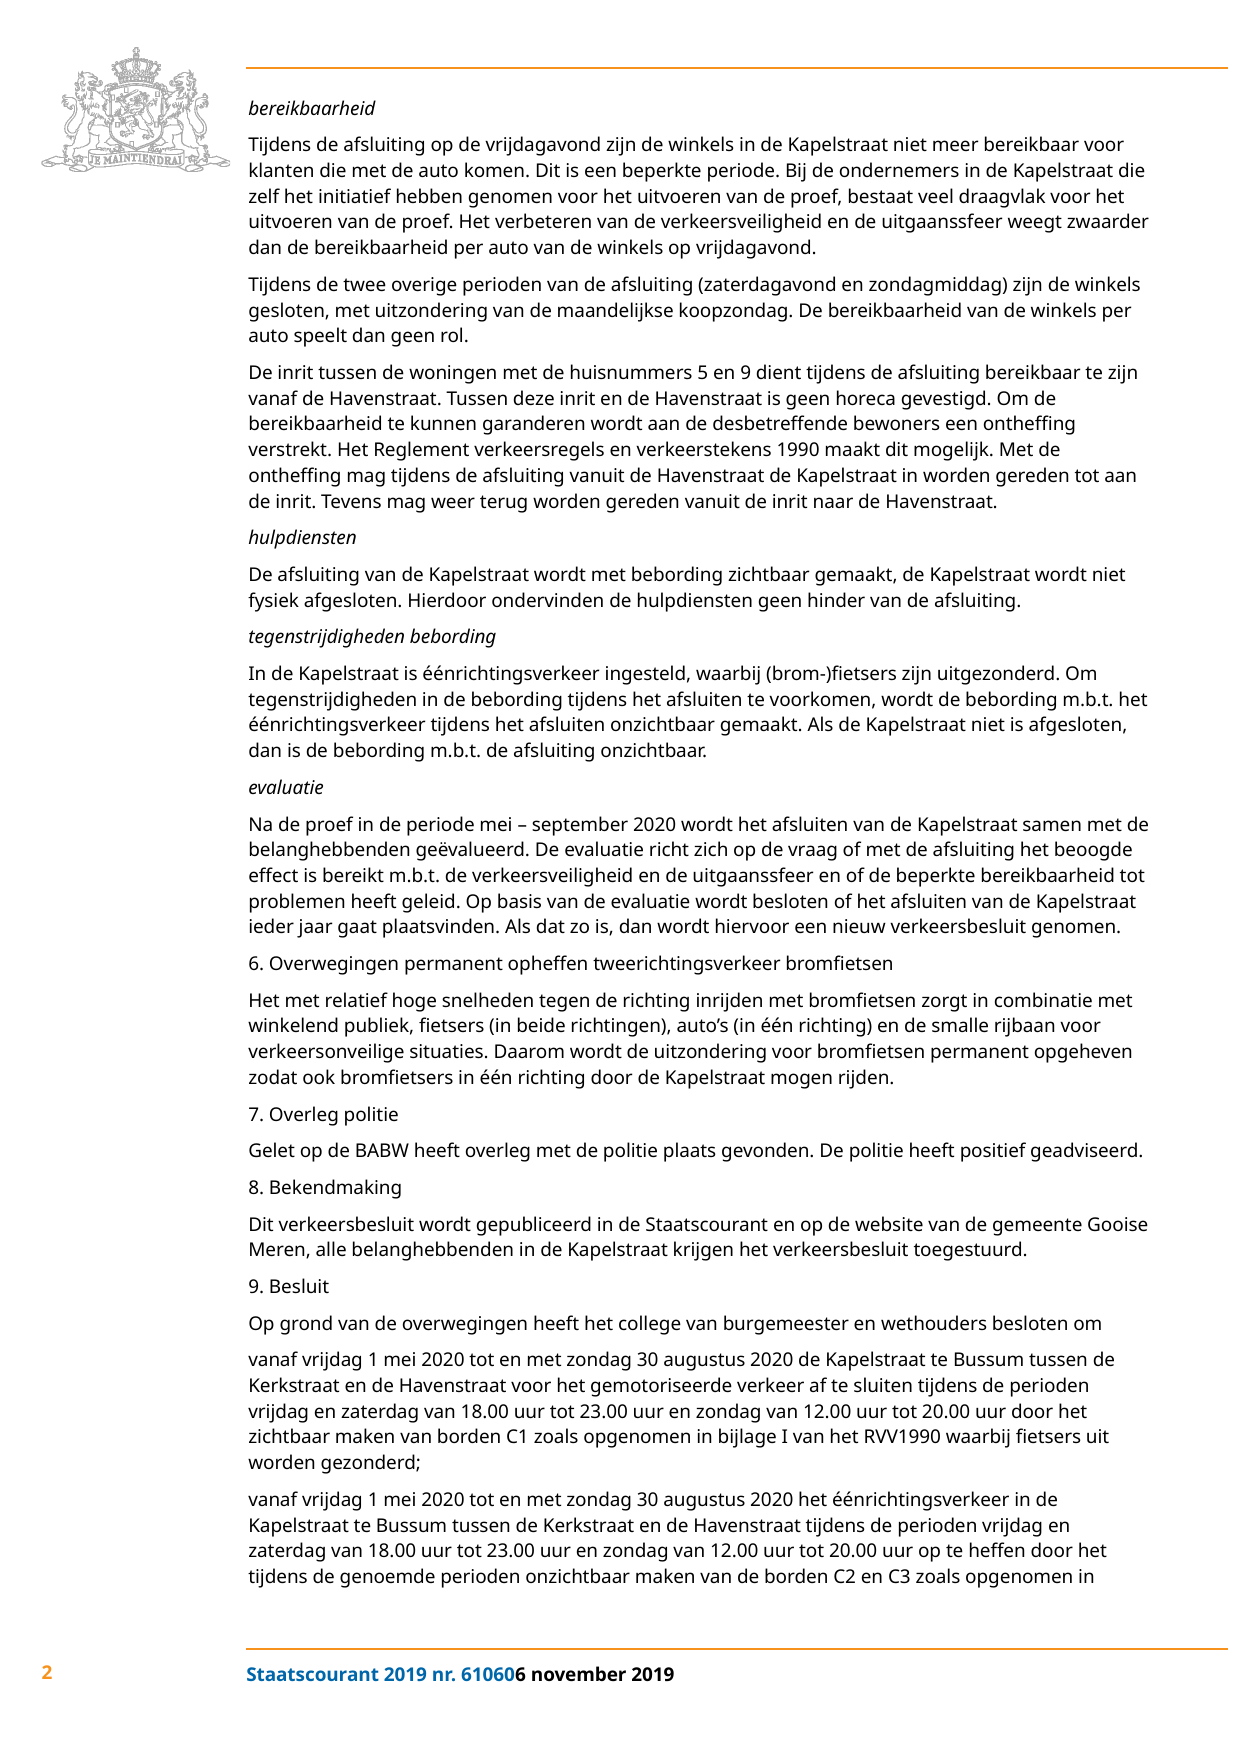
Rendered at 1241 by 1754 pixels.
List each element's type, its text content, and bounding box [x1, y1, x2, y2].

text 6. Overwegingen permanent opheffen tweerichtingsverkeer bromfietsen [248, 950, 1152, 976]
text vanaf vrijdag 1 mei 2020 tot en met zondag 30 augustus 2020 de Kapelstraat te Bussum tussen de Kerkstraat en de Havenstraat voor het gemotoriseerde verkeer af te sluiten tijdens de perioden vrijdag en zaterdag van 18.00 uur tot 23.00 uur en zondag van 12.00 uur tot 20.00 uur door het zichtbaar maken van borden C1 zoals opgenomen in bijlage I van het RVV1990 waarbij fietsers uit worden gezonderd; [248, 1347, 1152, 1475]
text Tijdens de twee overige perioden van de afsluiting (zaterdagavond en zondagmiddag) zijn de winkels gesloten, met uitzondering van de maandelijkse koopzondag. De bereikbaarheid van de winkels per auto speelt dan geen rol. [248, 271, 1152, 348]
text Op grond van de overwegingen heeft het college van burgemeester en wethouders besloten om [248, 1310, 1152, 1336]
text 8. Bekendmaking [248, 1174, 1152, 1200]
text De inrit tussen de woningen met de huisnummers 5 en 9 dient tijdens de afsluiting bereikbaar te zijn vanaf de Havenstraat. Tussen deze inrit en de Havenstraat is geen horeca gevestigd. Om de bereikbaarheid te kunnen garanderen wordt aan de desbetreffende bewoners een ontheffing verstrekt. Het Reglement verkeersregels en verkeerstekens 1990 maakt dit mogelijk. Met de ontheffing mag tijdens de afsluiting vanuit de Havenstraat de Kapelstraat in worden gereden tot aan de inrit. Tevens mag weer terug worden gereden vanuit de inrit naar de Havenstraat. [248, 359, 1152, 513]
text Dit verkeersbesluit wordt gepubliceerd in de Staatscourant en op de website van de gemeente Gooise Meren, alle belanghebbenden in de Kapelstraat krijgen het verkeersbesluit toegestuurd. [248, 1211, 1152, 1262]
text Het met relatief hoge snelheden tegen de richting inrijden met bromfietsen zorgt in combinatie met winkelend publiek, fietsers (in beide richtingen), auto’s (in één richting) en de smalle rijbaan voor verkeersonveilige situaties. Daarom wordt de uitzondering voor bromfietsen permanent opgeheven zodat ook bromfietsers in één richting door de Kapelstraat mogen rijden. [248, 987, 1152, 1090]
text hulpdiensten [248, 524, 1152, 550]
text De afsluiting van de Kapelstraat wordt met bebording zichtbaar gemaakt, de Kapelstraat wordt niet fysiek afgesloten. Hierdoor ondervinden de hulpdiensten geen hinder van de afsluiting. [248, 561, 1152, 613]
picture [41, 47, 231, 172]
text Na de proef in de periode mei – september 2020 wordt het afsluiten van de Kapelstraat samen met de belanghebbenden geëvalueerd. De evaluatie richt zich op de vraag of met de afsluiting het beoogde effect is bereikt m.b.t. de verkeersveiligheid en de uitgaanssfeer en of de beperkte bereikbaarheid tot problemen heeft geleid. Op basis van de evaluatie wordt besloten of het afsluiten van de Kapelstraat ieder jaar gaat plaatsvinden. Als dat zo is, dan wordt hiervoor een nieuw verkeersbesluit genomen. [248, 811, 1152, 939]
text 9. Besluit [248, 1273, 1152, 1299]
text In de Kapelstraat is éénrichtingsverkeer ingesteld, waarbij (brom-)fietsers zijn uitgezonderd. Om tegenstrijdigheden in de bebording tijdens het afsluiten te voorkomen, wordt de bebording m.b.t. het éénrichtingsverkeer tijdens het afsluiten onzichtbaar gemaakt. Als de Kapelstraat niet is afgesloten, dan is de bebording m.b.t. de afsluiting onzichtbaar. [248, 660, 1152, 763]
text bereikbaarheid [248, 95, 1152, 121]
text tegenstrijdigheden bebording [248, 623, 1152, 649]
text evaluatie [248, 774, 1152, 800]
text Gelet op de BABW heeft overleg met de politie plaats gevonden. De politie heeft positief geadviseerd. [248, 1137, 1152, 1163]
text vanaf vrijdag 1 mei 2020 tot en met zondag 30 augustus 2020 het éénrichtingsverkeer in de Kapelstraat te Bussum tussen de Kerkstraat en de Havenstraat tijdens de perioden vrijdag en zaterdag van 18.00 uur tot 23.00 uur en zondag van 12.00 uur tot 20.00 uur op te heffen door het tijdens de genoemde perioden onzichtbaar maken van de borden C2 en C3 zoals opgenomen in [248, 1486, 1152, 1589]
text Tijdens de afsluiting op de vrijdagavond zijn de winkels in de Kapelstraat niet meer bereikbaar voor klanten die met de auto komen. Dit is een beperkte periode. Bij de ondernemers in de Kapelstraat die zelf het initiatief hebben genomen voor het uitvoeren van de proef, bestaat veel draagvlak voor het uitvoeren van de proef. Het verbeteren van de verkeersveiligheid en de uitgaanssfeer weegt zwaarder dan de bereikbaarheid per auto van de winkels op vrijdagavond. [248, 131, 1152, 260]
text 7. Overleg politie [248, 1101, 1152, 1127]
